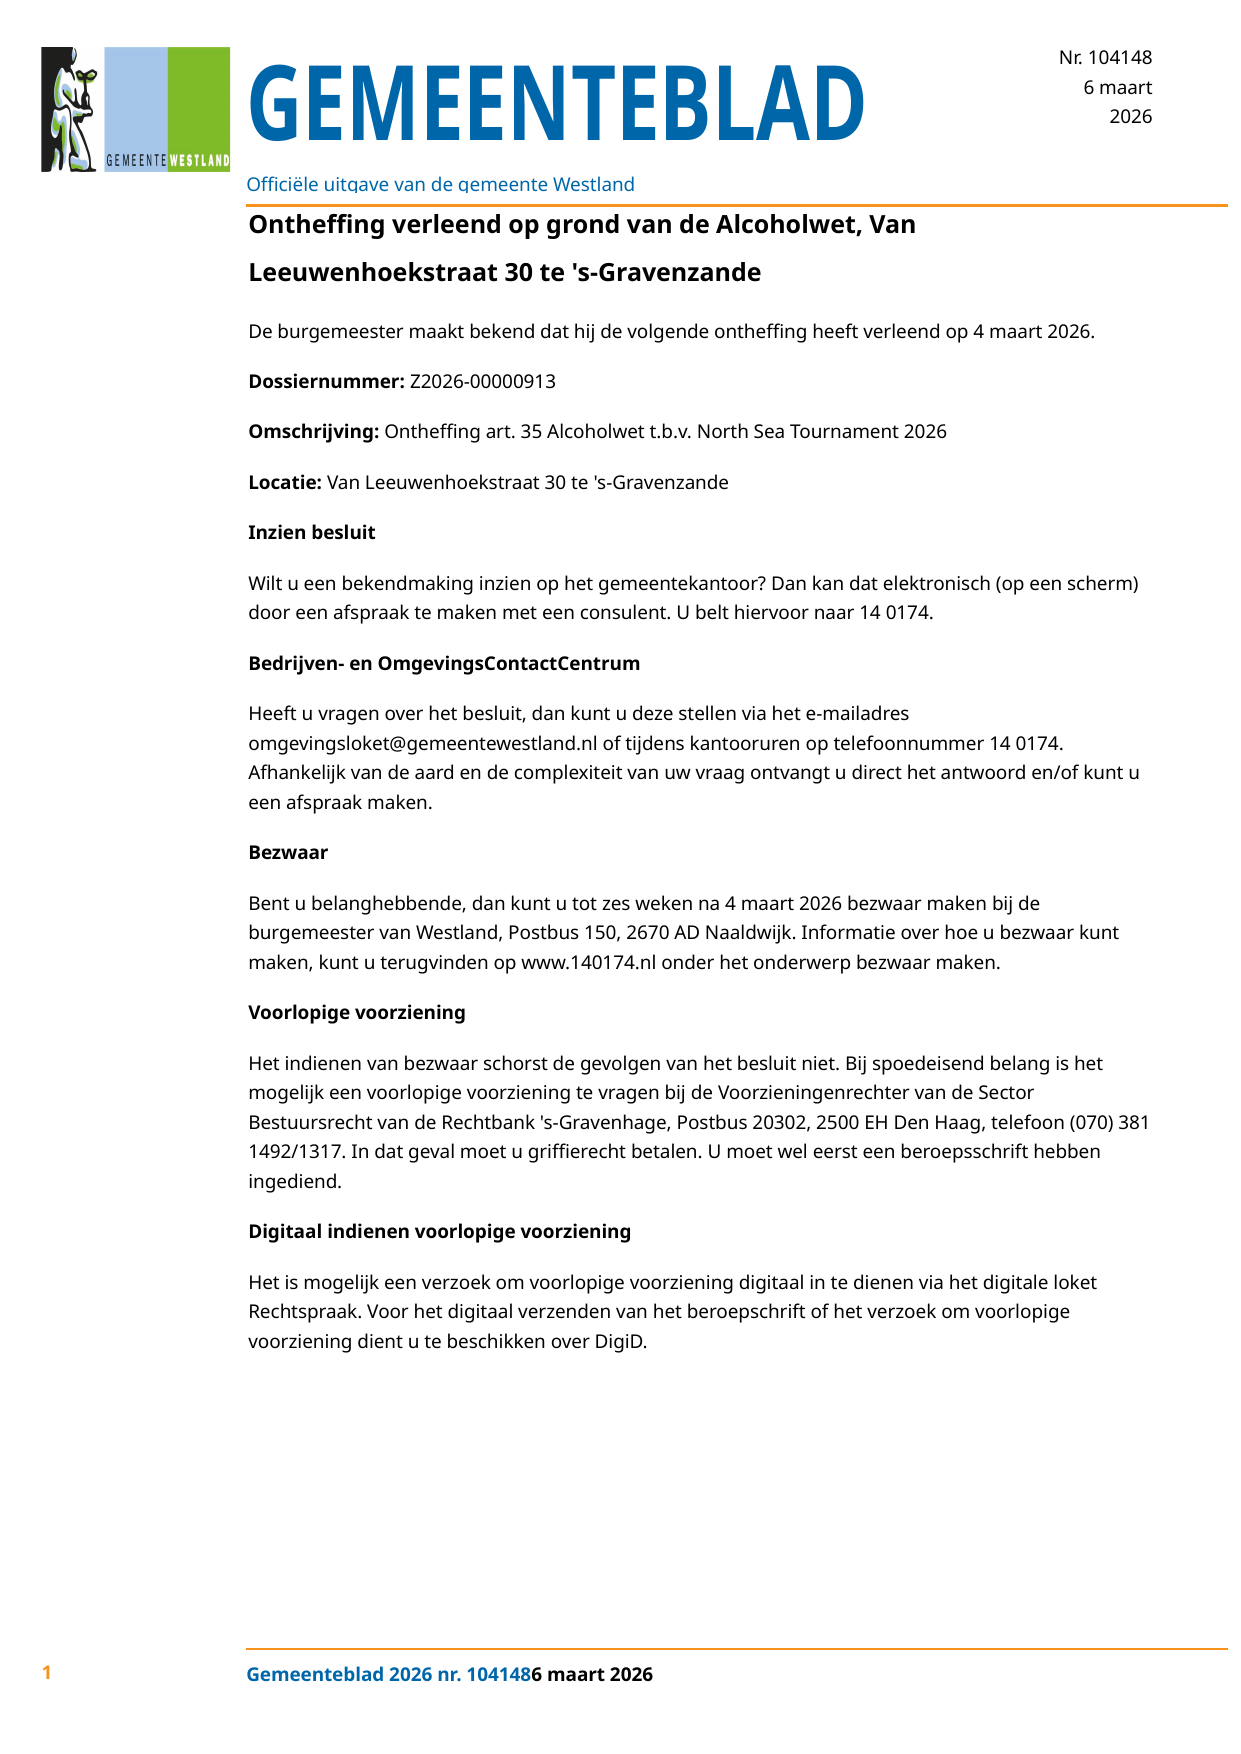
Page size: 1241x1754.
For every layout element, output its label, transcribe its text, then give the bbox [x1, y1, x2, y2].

text De burgemeester maakt bekend dat hij de volgende ontheffing heeft verleend op 4 maart 2026. [248, 318, 1152, 344]
text Omschrijving: Ontheffing art. 35 Alcoholwet t.b.v. North Sea Tournament 2026 [248, 419, 1152, 444]
text Bedrijven- en OmgevingsContactCentrum [248, 650, 1152, 676]
text Inzien besluit [248, 519, 1152, 545]
text Het is mogelijk een verzoek om voorlopige voorziening digitaal in te dienen via het digitale loket Rechtspraak. Voor het digitaal verzenden van het beroepschrift of het verzoek om voorlopige voorziening dient u te beschikken over DigiD. [248, 1269, 1152, 1354]
text Ontheffing verleend op grond van de Alcoholwet, Van Leeuwenhoekstraat 30 te 's-Gravenzande [248, 207, 1152, 288]
text Voorlopige voorziening [248, 999, 1152, 1025]
text Dossiernummer: Z2026-00000913 [248, 368, 1152, 394]
text Locatie: Van Leeuwenhoekstraat 30 te 's-Gravenzande [248, 469, 1152, 495]
text Wilt u een bekendmaking inzien op het gemeentekantoor? Dan kan dat elektronisch (op een scherm) door een afspraak te maken met een consulent. U belt hiervoor naar 14 0174. [248, 570, 1152, 625]
text Het indienen van bezwaar schorst de gevolgen van het besluit niet. Bij spoedeisend belang is het mogelijk een voorlopige voorziening te vragen bij de Voorzieningenrechter van de Sector Bestuursrecht van de Rechtbank 's-Gravenhage, Postbus 20302, 2500 EH Den Haag, telefoon (070) 381 1492/1317. In dat geval moet u griffierecht betalen. U moet wel eerst een beroepsschrift hebben ingediend. [248, 1050, 1152, 1194]
picture [41, 47, 231, 172]
text Digitaal indienen voorlopige voorziening [248, 1219, 1152, 1244]
text Bezwaar [248, 839, 1152, 865]
text Heeft u vragen over het besluit, dan kunt u deze stellen via het e-mailadres omgevingsloket@gemeentewestland.nl of tijdens kantooruren op telefoonnummer 14 0174. Afhankelijk van de aard en de complexiteit van uw vraag ontvangt u direct het antwoord en/of kunt u een afspraak maken. [248, 700, 1152, 815]
text Bent u belanghebbende, dan kunt u tot zes weken na 4 maart 2026 bezwaar maken bij de burgemeester van Westland, Postbus 150, 2670 AD Naaldwijk. Informatie over hoe u bezwaar kunt maken, kunt u terugvinden op www.140174.nl onder het onderwerp bezwaar maken. [248, 890, 1152, 975]
